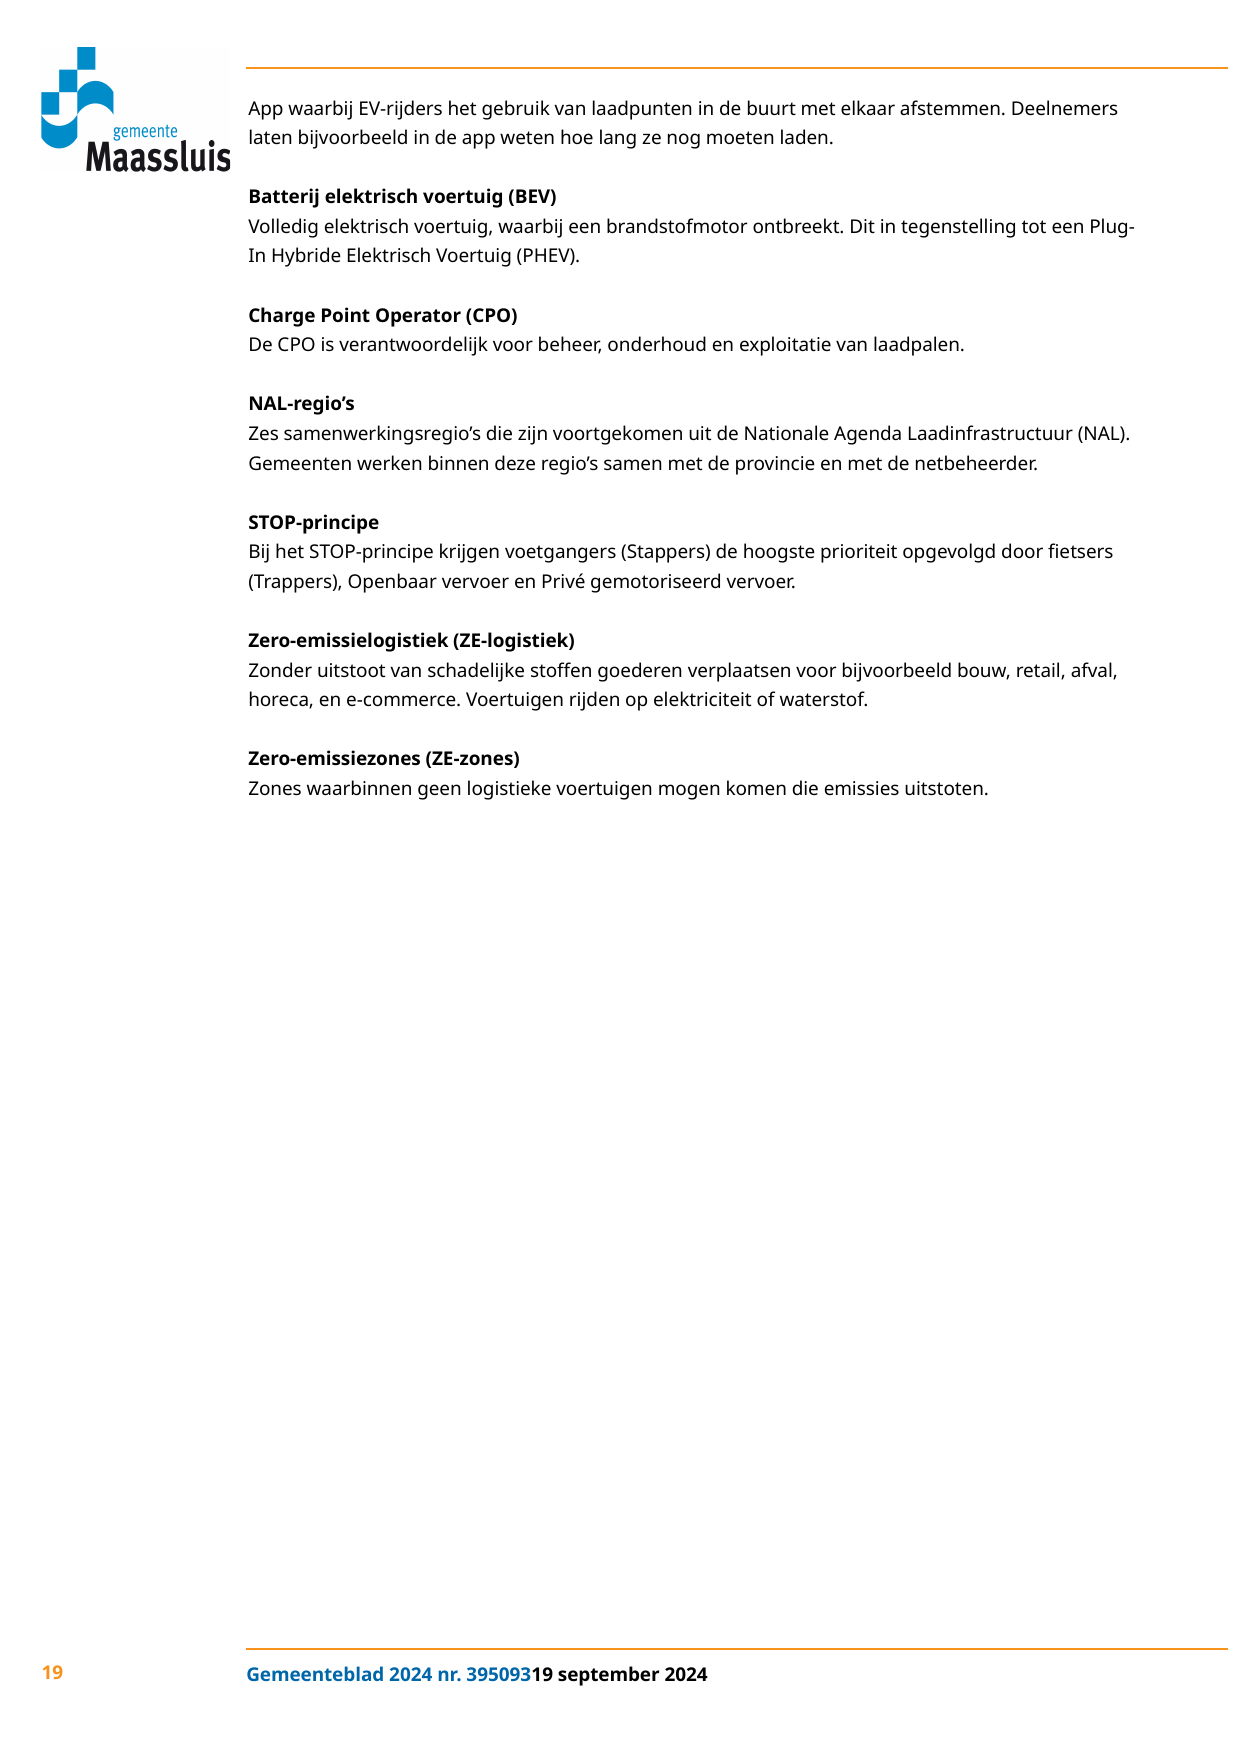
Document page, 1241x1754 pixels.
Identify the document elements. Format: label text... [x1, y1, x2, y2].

text Zonder uitstoot van schadelijke stoffen goederen verplaatsen voor bijvoorbeeld bouw, retail, afval, horeca, en e-commerce. Voertuigen rijden op elektriciteit of waterstof. [248, 657, 1152, 712]
text Charge Point Operator (CPO) [248, 302, 1152, 328]
text Bij het STOP-principe krijgen voetgangers (Stappers) de hoogste prioriteit opgevolgd door fietsers (Trappers), Openbaar vervoer en Privé gemotoriseerd vervoer. [248, 538, 1152, 594]
text Zero-emissielogistiek (ZE-logistiek) [248, 627, 1152, 653]
text Zes samenwerkingsregio’s die zijn voortgekomen uit de Nationale Agenda Laadinfrastructuur (NAL). Gemeenten werken binnen deze regio’s samen met de provincie en met de netbeheerder. [248, 420, 1152, 476]
text De CPO is verantwoordelijk voor beheer, onderhoud en exploitatie van laadpalen. [248, 331, 1152, 357]
picture [41, 47, 231, 172]
text Volledig elektrisch voertuig, waarbij een brandstofmotor ontbreekt. Dit in tegenstelling tot een Plug-In Hybride Elektrisch Voertuig (PHEV). [248, 213, 1152, 268]
text Zero-emissiezones (ZE-zones) [248, 746, 1152, 771]
text Zones waarbinnen geen logistieke voertuigen mogen komen die emissies uitstoten. [248, 775, 1152, 801]
text Batterij elektrisch voertuig (BEV) [248, 183, 1152, 209]
picture [41, 47, 77, 92]
text STOP-principe [248, 509, 1152, 535]
text App waarbij EV-rijders het gebruik van laadpunten in de buurt met elkaar afstemmen. Deelnemers laten bijvoorbeeld in de app weten hoe lang ze nog moeten laden. [248, 95, 1152, 150]
text NAL-regio’s [248, 391, 1152, 416]
